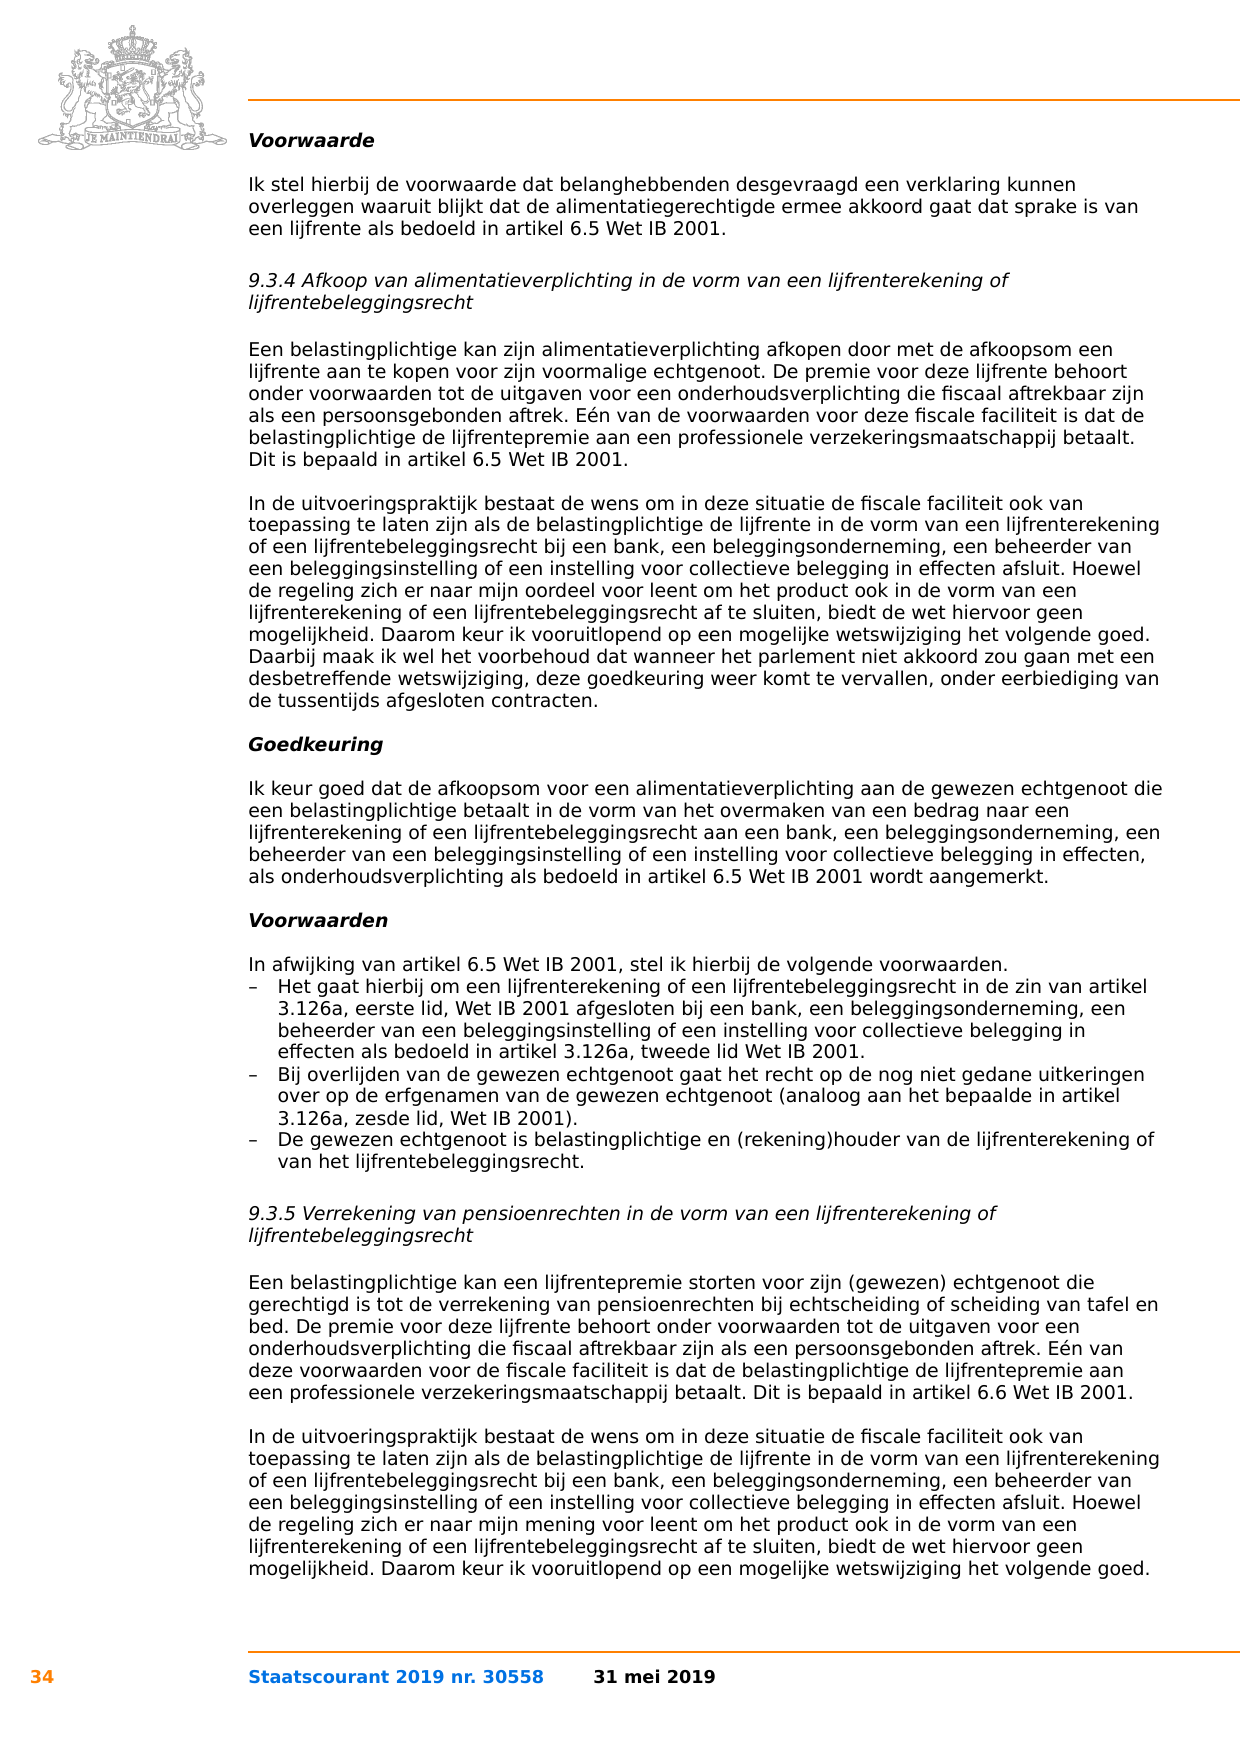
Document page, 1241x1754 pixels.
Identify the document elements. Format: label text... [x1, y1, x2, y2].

text In de uitvoeringspraktijk bestaat de wens om in deze situatie de fiscale faciliteit ook van toepassing te laten zijn als de belastingplichtige de lijfrente in de vorm van een lijfrenterekening of een lijfrentebeleggingsrecht bij een bank, een beleggingsonderneming, een beheerder van een beleggingsinstelling of een instelling voor collectieve belegging in effecten afsluit. Hoewel de regeling zich er naar mijn oordeel voor leent om het product ook in de vorm van een lijfrenterekening of een lijfrentebeleggingsrecht af te sluiten, biedt de wet hiervoor geen mogelijkheid. Daarom keur ik vooruitlopend op een mogelijke wetswijziging het volgende goed. Daarbij maak ik wel het voorbehoud dat wanneer het parlement niet akkoord zou gaan met een desbetreffende wetswijziging, deze goedkeuring weer komt te vervallen, onder eerbiediging van de tussentijds afgesloten contracten. [248, 492, 1163, 712]
text In de uitvoeringspraktijk bestaat de wens om in deze situatie de fiscale faciliteit ook van toepassing te laten zijn als de belastingplichtige de lijfrente in de vorm van een lijfrenterekening of een lijfrentebeleggingsrecht bij een bank, een beleggingsonderneming, een beheerder van een beleggingsinstelling of een instelling voor collectieve belegging in effecten afsluit. Hoewel de regeling zich er naar mijn mening voor leent om het product ook in de vorm van een lijfrenterekening of een lijfrentebeleggingsrecht af te sluiten, biedt de wet hiervoor geen mogelijkheid. Daarom keur ik vooruitlopend op een mogelijke wetswijziging het volgende goed. [248, 1426, 1163, 1580]
text – Bij overlijden van de gewezen echtgenoot gaat het recht op de nog niet gedane uitkeringen over op de erfgenamen van de gewezen echtgenoot (analoog aan het bepaalde in artikel 3.126a, zesde lid, Wet IB 2001). [248, 1063, 1163, 1129]
text Een belastingplichtige kan een lijfrentepremie storten voor zijn (gewezen) echtgenoot die gerechtigd is tot de verrekening van pensioenrechten bij echtscheiding of scheiding van tafel en bed. De premie voor deze lijfrente behoort onder voorwaarden tot de uitgaven voor een onderhoudsverplichting die fiscaal aftrekbaar zijn als een persoonsgebonden aftrek. Eén van deze voorwaarden voor de fiscale faciliteit is dat de belastingplichtige de lijfrentepremie aan een professionele verzekeringsmaatschappij betaalt. Dit is bepaald in artikel 6.6 Wet IB 2001. [248, 1272, 1163, 1404]
subtitle Voorwaarden [248, 910, 1163, 932]
text Ik stel hierbij de voorwaarde dat belanghebbenden desgevraagd een verklaring kunnen overleggen waaruit blijkt dat de alimentatiegerechtigde ermee akkoord gaat dat sprake is van een lijfrente als bedoeld in artikel 6.5 Wet IB 2001. [248, 174, 1163, 240]
picture [38, 25, 227, 150]
text – De gewezen echtgenoot is belastingplichtige en (rekening)houder van de lijfrenterekening of van het lijfrentebeleggingsrecht. [248, 1129, 1163, 1173]
subtitle Voorwaarde [248, 130, 1163, 152]
text Ik keur goed dat de afkoopsom voor een alimentatieverplichting aan de gewezen echtgenoot die een belastingplichtige betaalt in de vorm van het overmaken van een bedrag naar een lijfrenterekening of een lijfrentebeleggingsrecht aan een bank, een beleggingsonderneming, een beheerder van een beleggingsinstelling of een instelling voor collectieve belegging in effecten, als onderhoudsverplichting als bedoeld in artikel 6.5 Wet IB 2001 wordt aangemerkt. [248, 778, 1163, 888]
text In afwijking van artikel 6.5 Wet IB 2001, stel ik hierbij de volgende voorwaarden. [248, 953, 1163, 976]
text – Het gaat hierbij om een lijfrenterekening of een lijfrentebeleggingsrecht in de zin van artikel 3.126a, eerste lid, Wet IB 2001 afgesloten bij een bank, een beleggingsonderneming, een beheerder van een beleggingsinstelling of een instelling voor collectieve belegging in effecten als bedoeld in artikel 3.126a, tweede lid Wet IB 2001. [248, 976, 1163, 1063]
subtitle Goedkeuring [248, 734, 1163, 756]
subtitle 9.3.4 Afkoop van alimentatieverplichting in de vorm van een lijfrenterekening of lijfrentebeleggingsrecht [248, 270, 1163, 314]
text Een belastingplichtige kan zijn alimentatieverplichting afkopen door met de afkoopsom een lijfrente aan te kopen voor zijn voormalige echtgenoot. De premie voor deze lijfrente behoort onder voorwaarden tot de uitgaven voor een onderhoudsverplichting die fiscaal aftrekbaar zijn als een persoonsgebonden aftrek. Eén van de voorwaarden voor deze fiscale faciliteit is dat de belastingplichtige de lijfrentepremie aan een professionele verzekeringsmaatschappij betaalt. Dit is bepaald in artikel 6.5 Wet IB 2001. [248, 339, 1163, 471]
subtitle 9.3.5 Verrekening van pensioenrechten in de vorm van een lijfrenterekening of lijfrentebeleggingsrecht [248, 1203, 1163, 1247]
